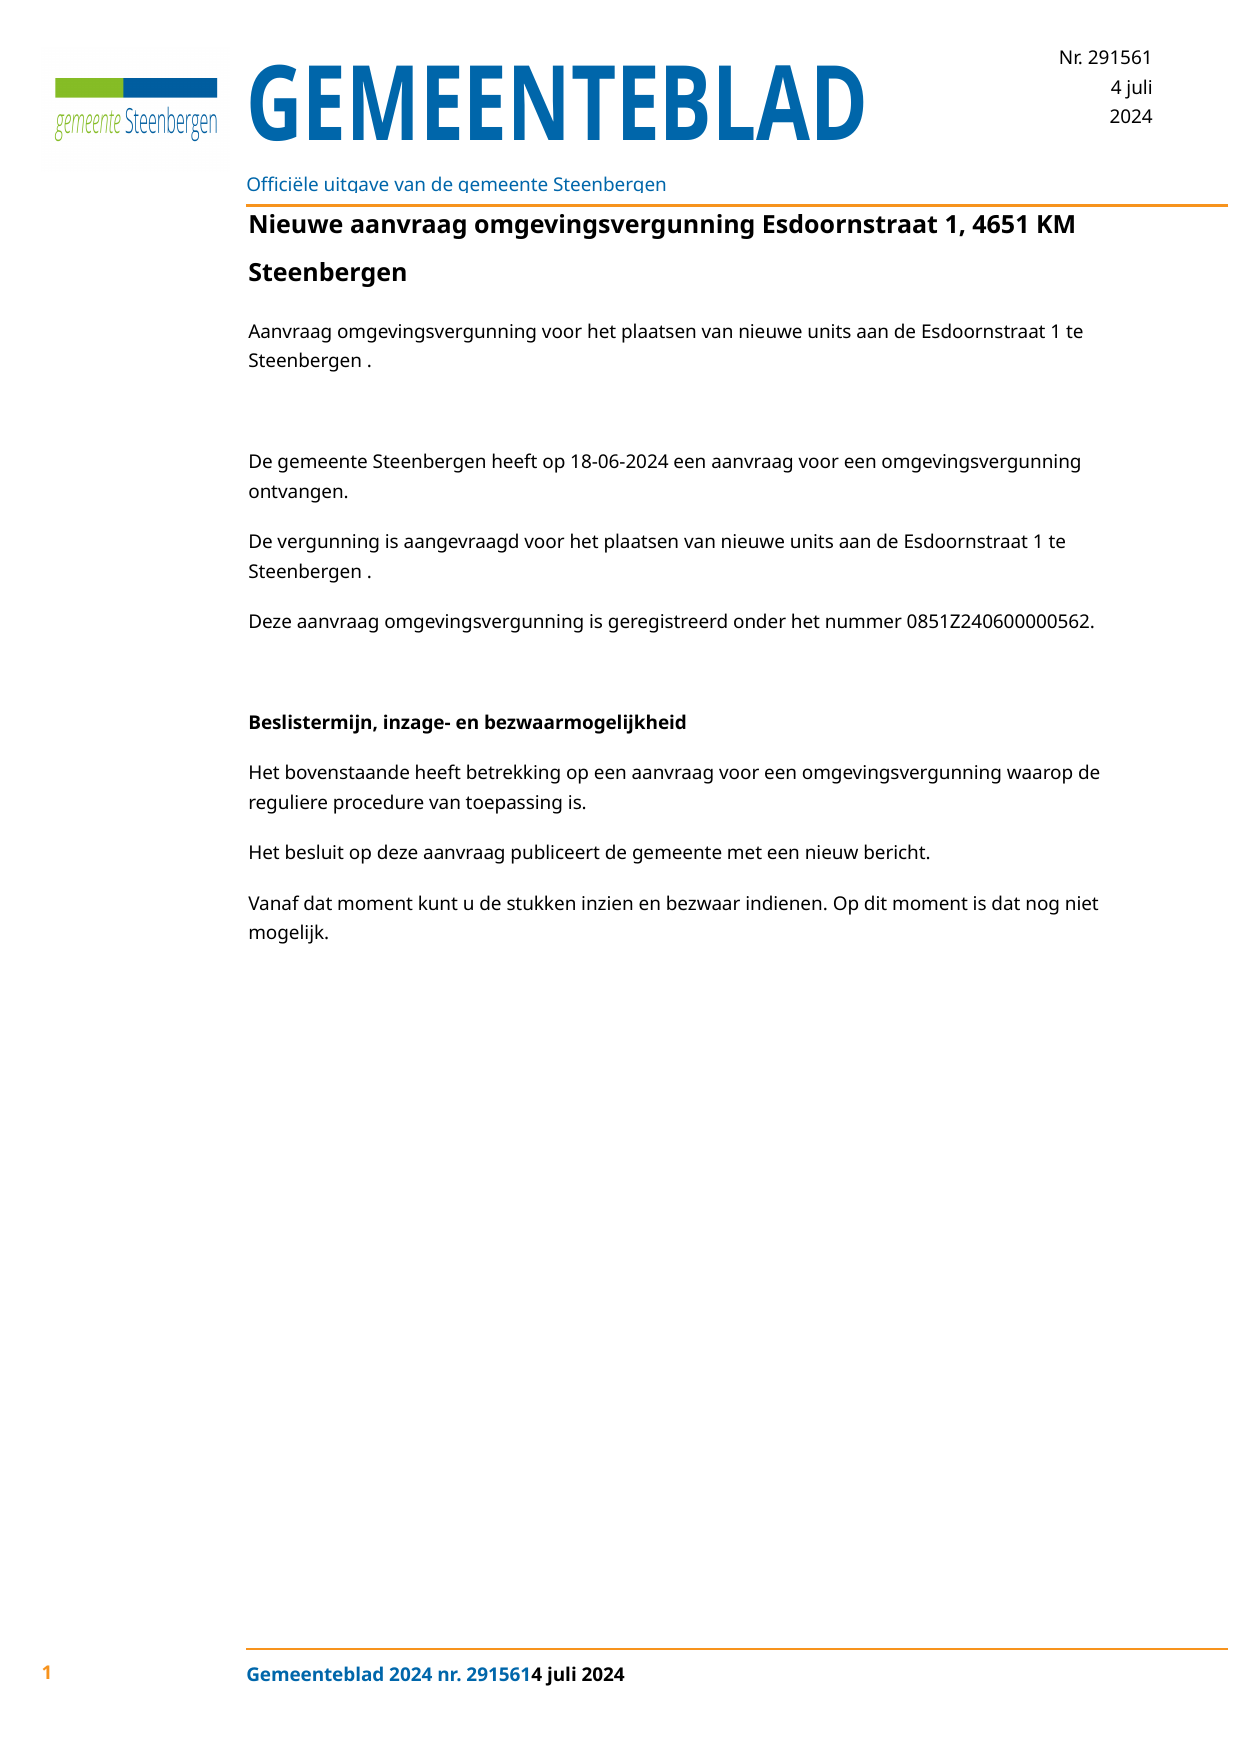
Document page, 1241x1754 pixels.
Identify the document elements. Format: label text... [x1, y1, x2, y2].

text Vanaf dat moment kunt u de stukken inzien en bezwaar indienen. Op dit moment is dat nog niet mogelijk. [248, 890, 1152, 945]
text Aanvraag omgevingsvergunning voor het plaatsen van nieuwe units aan de Esdoornstraat 1 te Steenbergen . [248, 318, 1152, 373]
text Beslistermijn, inzage- en bezwaarmogelijkheid [248, 709, 1152, 735]
text De gemeente Steenbergen heeft op 18-06-2024 een aanvraag voor een omgevingsvergunning ontvangen. [248, 448, 1152, 504]
picture [41, 47, 231, 172]
text Het besluit op deze aanvraag publiceert de gemeente met een nieuw bericht. [248, 839, 1152, 865]
text Nieuwe aanvraag omgevingsvergunning Esdoornstraat 1, 4651 KM Steenbergen [248, 207, 1152, 288]
text Deze aanvraag omgevingsvergunning is geregistreerd onder het nummer 0851Z240600000562. [248, 608, 1152, 634]
text Het bovenstaande heeft betrekking op een aanvraag voor een omgevingsvergunning waarop de reguliere procedure van toepassing is. [248, 759, 1152, 815]
text De vergunning is aangevraagd voor het plaatsen van nieuwe units aan de Esdoornstraat 1 te Steenbergen . [248, 528, 1152, 584]
